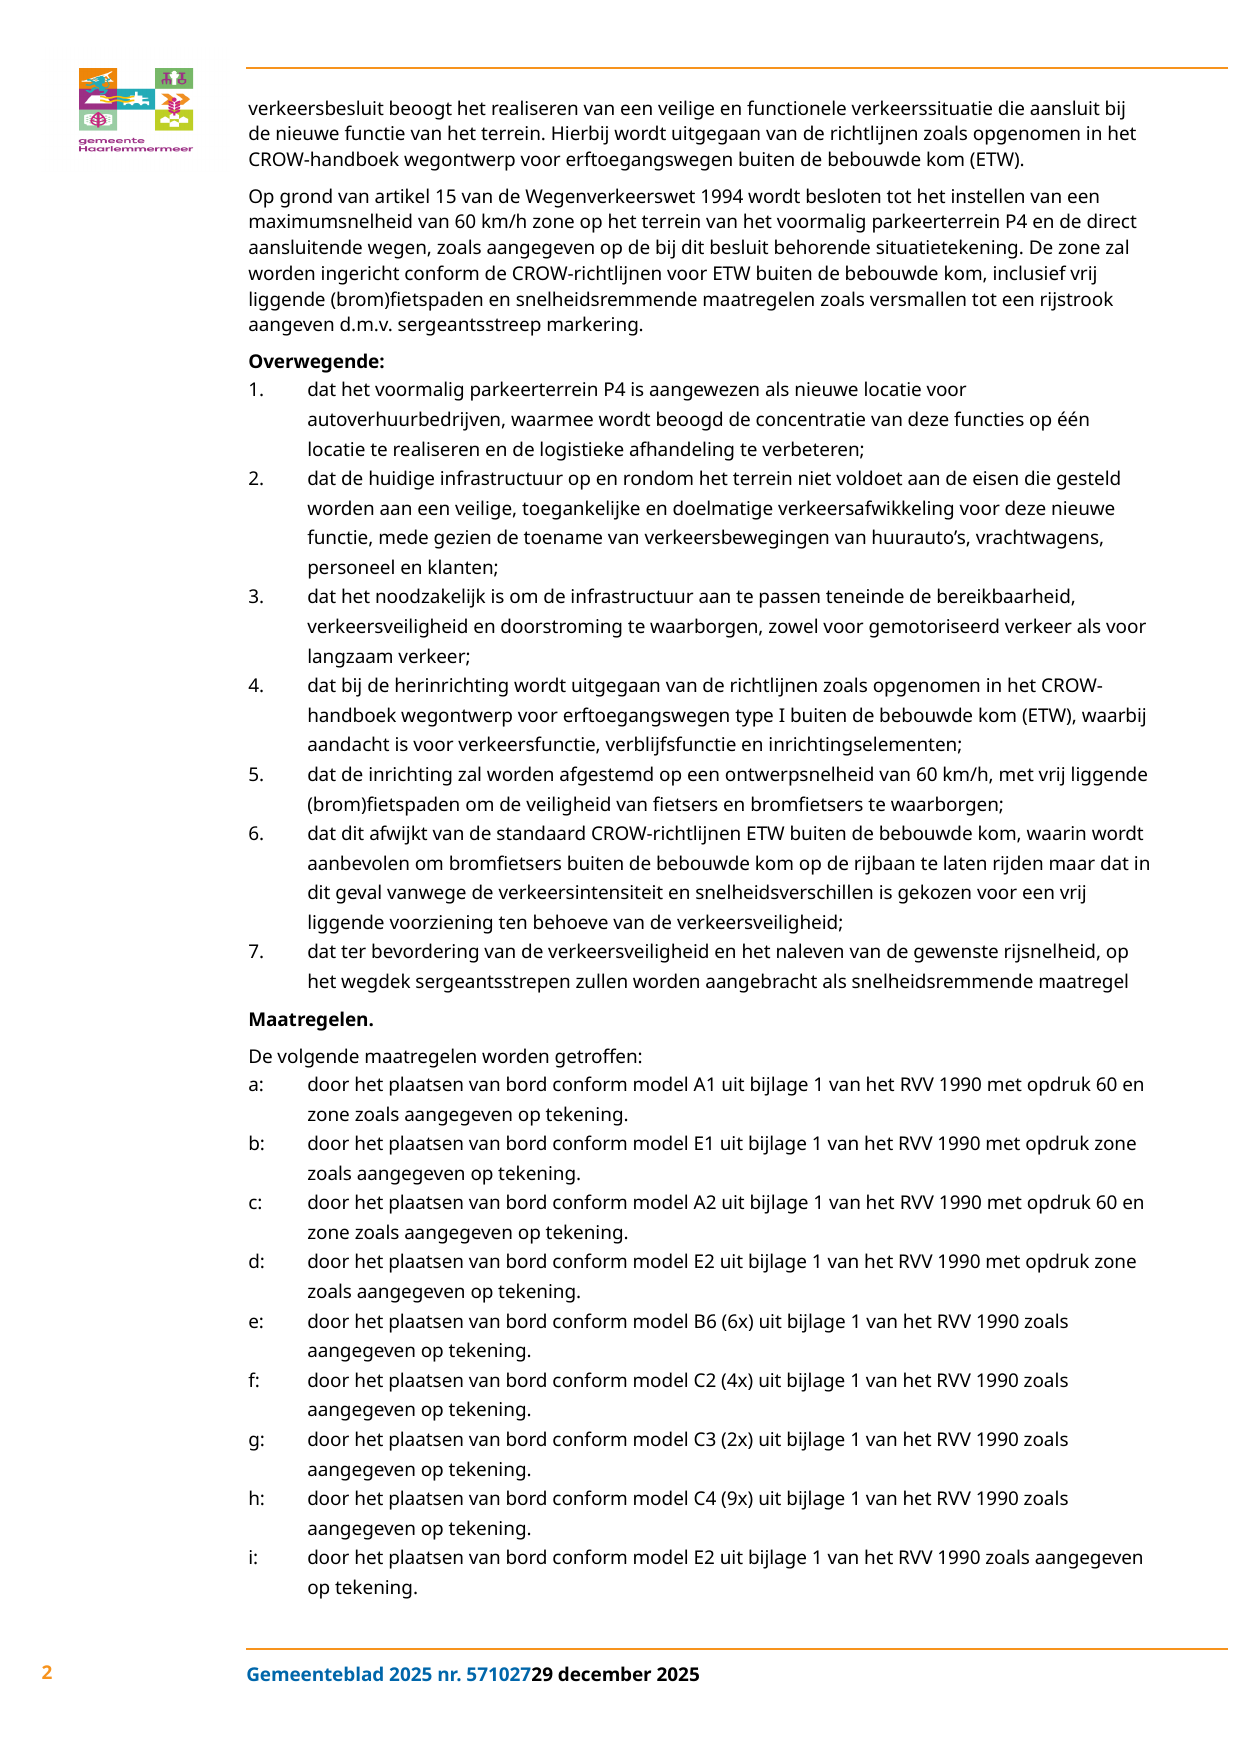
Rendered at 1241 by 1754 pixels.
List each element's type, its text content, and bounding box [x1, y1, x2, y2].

list door het plaatsen van bord conform model A2 uit bijlage 1 van het RVV 1990 met opdruk 60 en zone zoals aangegeven op tekening. [248, 1189, 1152, 1245]
list dat het voormalig parkeerterrein P4 is aangewezen als nieuwe locatie voor autoverhuurbedrijven, waarmee wordt beoogd de concentratie van deze functies op één locatie te realiseren en de logistieke afhandeling te verbeteren; [248, 377, 1152, 461]
list dat ter bevordering van de verkeersveiligheid en het naleven van de gewenste rijsnelheid, op het wegdek sergeantsstrepen zullen worden aangebracht als snelheidsremmende maatregel [248, 939, 1152, 994]
list door het plaatsen van bord conform model C4 (9x) uit bijlage 1 van het RVV 1990 zoals aangegeven op tekening. [248, 1485, 1152, 1541]
list door het plaatsen van bord conform model B6 (6x) uit bijlage 1 van het RVV 1990 zoals aangegeven op tekening. [248, 1308, 1152, 1363]
list door het plaatsen van bord conform model E2 uit bijlage 1 van het RVV 1990 met opdruk zone zoals aangegeven op tekening. [248, 1249, 1152, 1304]
list dat de huidige infrastructuur op en rondom het terrein niet voldoet aan de eisen die gesteld worden aan een veilige, toegankelijke en doelmatige verkeersafwikkeling voor deze nieuwe functie, mede gezien de toename van verkeersbewegingen van huurauto’s, vrachtwagens, personeel en klanten; [248, 465, 1152, 580]
text verkeersbesluit beoogt het realiseren van een veilige en functionele verkeerssituatie die aansluit bij de nieuwe functie van het terrein. Hierbij wordt uitgegaan van de richtlijnen zoals opgenomen in het CROW-handboek wegontwerp voor erftoegangswegen buiten de bebouwde kom (ETW). [248, 95, 1152, 172]
text Maatregelen. [248, 1006, 1152, 1032]
list dat dit afwijkt van de standaard CROW-richtlijnen ETW buiten de bebouwde kom, waarin wordt aanbevolen om bromfietsers buiten de bebouwde kom op de rijbaan te laten rijden maar dat in dit geval vanwege de verkeersintensiteit en snelheidsverschillen is gekozen voor een vrij liggende voorziening ten behoeve van de verkeersveiligheid; [248, 820, 1152, 935]
text Overwegende: [248, 348, 1152, 374]
list door het plaatsen van bord conform model E1 uit bijlage 1 van het RVV 1990 met opdruk zone zoals aangegeven op tekening. [248, 1130, 1152, 1186]
picture [41, 47, 231, 172]
list door het plaatsen van bord conform model C3 (2x) uit bijlage 1 van het RVV 1990 zoals aangegeven op tekening. [248, 1426, 1152, 1481]
list dat het noodzakelijk is om de infrastructuur aan te passen teneinde de bereikbaarheid, verkeersveiligheid en doorstroming te waarborgen, zowel voor gemotoriseerd verkeer als voor langzaam verkeer; [248, 584, 1152, 668]
text De volgende maatregelen worden getroffen: [248, 1043, 1152, 1068]
list door het plaatsen van bord conform model C2 (4x) uit bijlage 1 van het RVV 1990 zoals aangegeven op tekening. [248, 1367, 1152, 1422]
list door het plaatsen van bord conform model E2 uit bijlage 1 van het RVV 1990 zoals aangegeven op tekening. [248, 1544, 1152, 1600]
list dat de inrichting zal worden afgestemd op een ontwerpsnelheid van 60 km/h, met vrij liggende (brom)fietspaden om de veiligheid van fietsers en bromfietsers te waarborgen; [248, 761, 1152, 816]
list dat bij de herinrichting wordt uitgegaan van de richtlijnen zoals opgenomen in het CROW-handboek wegontwerp voor erftoegangswegen type I buiten de bebouwde kom (ETW), waarbij aandacht is voor verkeersfunctie, verblijfsfunctie en inrichtingselementen; [248, 672, 1152, 757]
list door het plaatsen van bord conform model A1 uit bijlage 1 van het RVV 1990 met opdruk 60 en zone zoals aangegeven op tekening. [248, 1071, 1152, 1126]
text Op grond van artikel 15 van de Wegenverkeerswet 1994 wordt besloten tot het instellen van een maximumsnelheid van 60 km/h zone op het terrein van het voormalig parkeerterrein P4 en de direct aansluitende wegen, zoals aangegeven op de bij dit besluit behorende situatietekening. De zone zal worden ingericht conform de CROW-richtlijnen voor ETW buiten de bebouwde kom, inclusief vrij liggende (brom)fietspaden en snelheidsremmende maatregelen zoals versmallen tot een rijstrook aangeven d.m.v. sergeantsstreep markering. [248, 183, 1152, 337]
